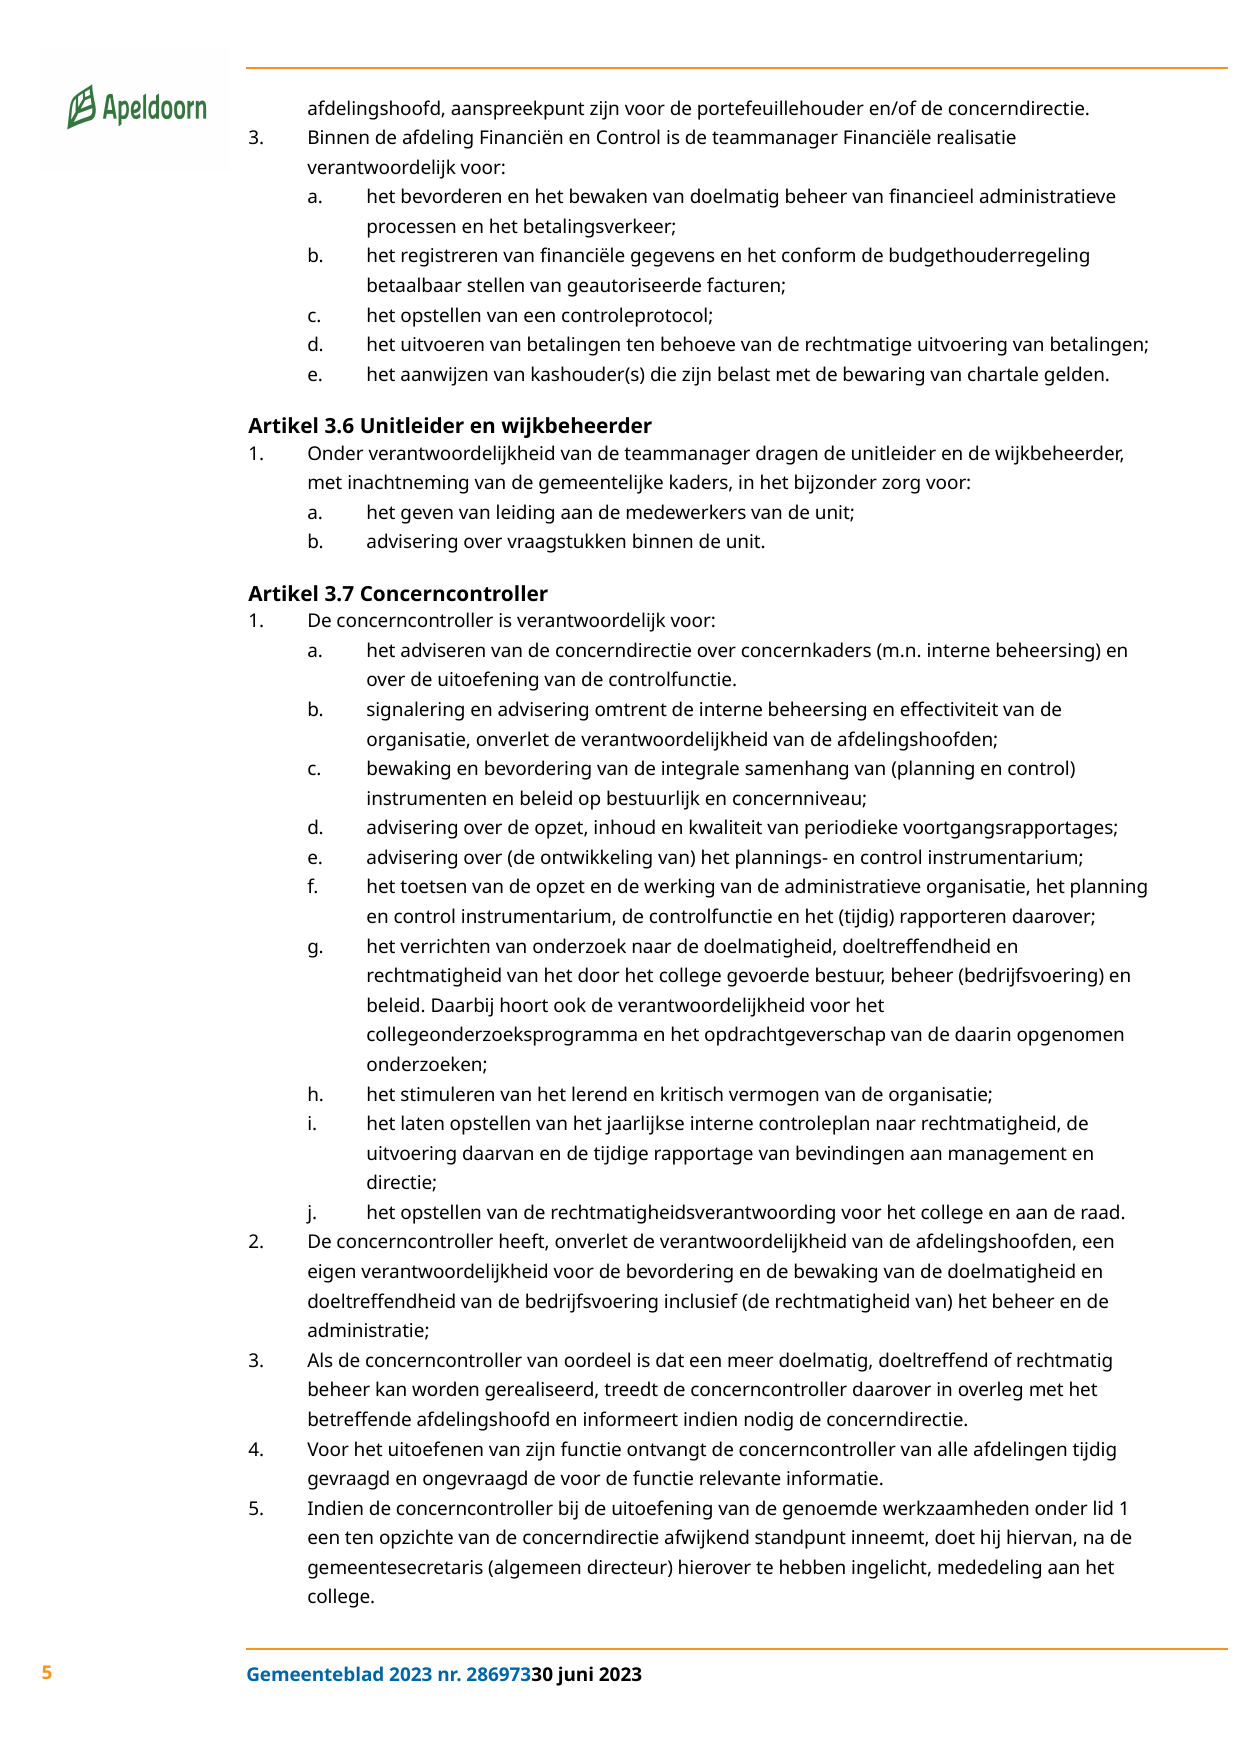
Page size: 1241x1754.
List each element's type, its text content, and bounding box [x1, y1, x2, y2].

list De concerncontroller is verantwoordelijk voor: [248, 607, 1152, 633]
list bewaking en bevordering van de integrale samenhang van (planning en control) instrumenten en beleid op bestuurlijk en concernniveau; [307, 755, 1152, 811]
list signalering en advisering omtrent de interne beheersing en effectiviteit van de organisatie, onverlet de verantwoordelijkheid van de afdelingshoofden; [307, 696, 1152, 752]
list het verrichten van onderzoek naar de doelmatigheid, doeltreffendheid en rechtmatigheid van het door het college gevoerde bestuur, beheer (bedrijfsvoering) en beleid. Daarbij hoort ook de verantwoordelijkheid voor het collegeonderzoeksprogramma en het opdrachtgeverschap van de daarin opgenomen onderzoeken; [307, 933, 1152, 1077]
list Onder verantwoordelijkheid van de teammanager dragen de unitleider en de wijkbeheerder, met inachtneming van de gemeentelijke kaders, in het bijzonder zorg voor: [248, 440, 1152, 495]
text Artikel 3.6 Unitleider en wijkbeheerder [248, 411, 1152, 440]
list het bevorderen en het bewaken van doelmatig beheer van financieel administratieve processen en het betalingsverkeer; [307, 183, 1152, 239]
list het uitvoeren van betalingen ten behoeve van de rechtmatige uitvoering van betalingen; [307, 331, 1152, 357]
list het laten opstellen van het jaarlijkse interne controleplan naar rechtmatigheid, de uitvoering daarvan en de tijdige rapportage van bevindingen aan management en directie; [307, 1110, 1152, 1195]
list Voor het uitoefenen van zijn functie ontvangt de concerncontroller van alle afdelingen tijdig gevraagd en ongevraagd de voor de functie relevante informatie. [248, 1436, 1152, 1491]
list het opstellen van de rechtmatigheidsverantwoording voor het college en aan de raad. [307, 1199, 1152, 1225]
list De concerncontroller heeft, onverlet de verantwoordelijkheid van de afdelingshoofden, een eigen verantwoordelijkheid voor de bevordering en de bewaking van de doelmatigheid en doeltreffendheid van de bedrijfsvoering inclusief (de rechtmatigheid van) het beheer en de administratie; [248, 1229, 1152, 1343]
list Als de concerncontroller van oordeel is dat een meer doelmatig, doeltreffend of rechtmatig beheer kan worden gerealiseerd, treedt de concerncontroller daarover in overleg met het betreffende afdelingshoofd en informeert indien nodig de concerndirectie. [248, 1347, 1152, 1432]
list het aanwijzen van kashouder(s) die zijn belast met de bewaring van chartale gelden. [307, 361, 1152, 387]
list Binnen de afdeling Financiën en Control is de teammanager Financiële realisatie verantwoordelijk voor: [248, 124, 1152, 180]
list advisering over de opzet, inhoud en kwaliteit van periodieke voortgangsrapportages; [307, 814, 1152, 840]
list het toetsen van de opzet en de werking van de administratieve organisatie, het planning en control instrumentarium, de controlfunctie en het (tijdig) rapporteren daarover; [307, 874, 1152, 929]
list advisering over vraagstukken binnen de unit. [307, 529, 1152, 554]
picture [41, 47, 231, 172]
list het stimuleren van het lerend en kritisch vermogen van de organisatie; [307, 1081, 1152, 1107]
list het opstellen van een controleprotocol; [307, 302, 1152, 328]
list het geven van leiding aan de medewerkers van de unit; [307, 499, 1152, 525]
list advisering over (de ontwikkeling van) het plannings- en control instrumentarium; [307, 844, 1152, 870]
list afdelingshoofd, aanspreekpunt zijn voor de portefeuillehouder en/of de concerndirectie. [248, 95, 1152, 121]
text Artikel 3.7 Concerncontroller [248, 579, 1152, 607]
list het adviseren van de concerndirectie over concernkaders (m.n. interne beheersing) en over de uitoefening van de controlfunctie. [307, 637, 1152, 692]
list Indien de concerncontroller bij de uitoefening van de genoemde werkzaamheden onder lid 1 een ten opzichte van de concerndirectie afwijkend standpunt inneemt, doet hij hiervan, na de gemeentesecretaris (algemeen directeur) hierover te hebben ingelicht, mededeling aan het college. [248, 1495, 1152, 1609]
list het registreren van financiële gegevens en het conform de budgethouderregeling betaalbaar stellen van geautoriseerde facturen; [307, 243, 1152, 298]
